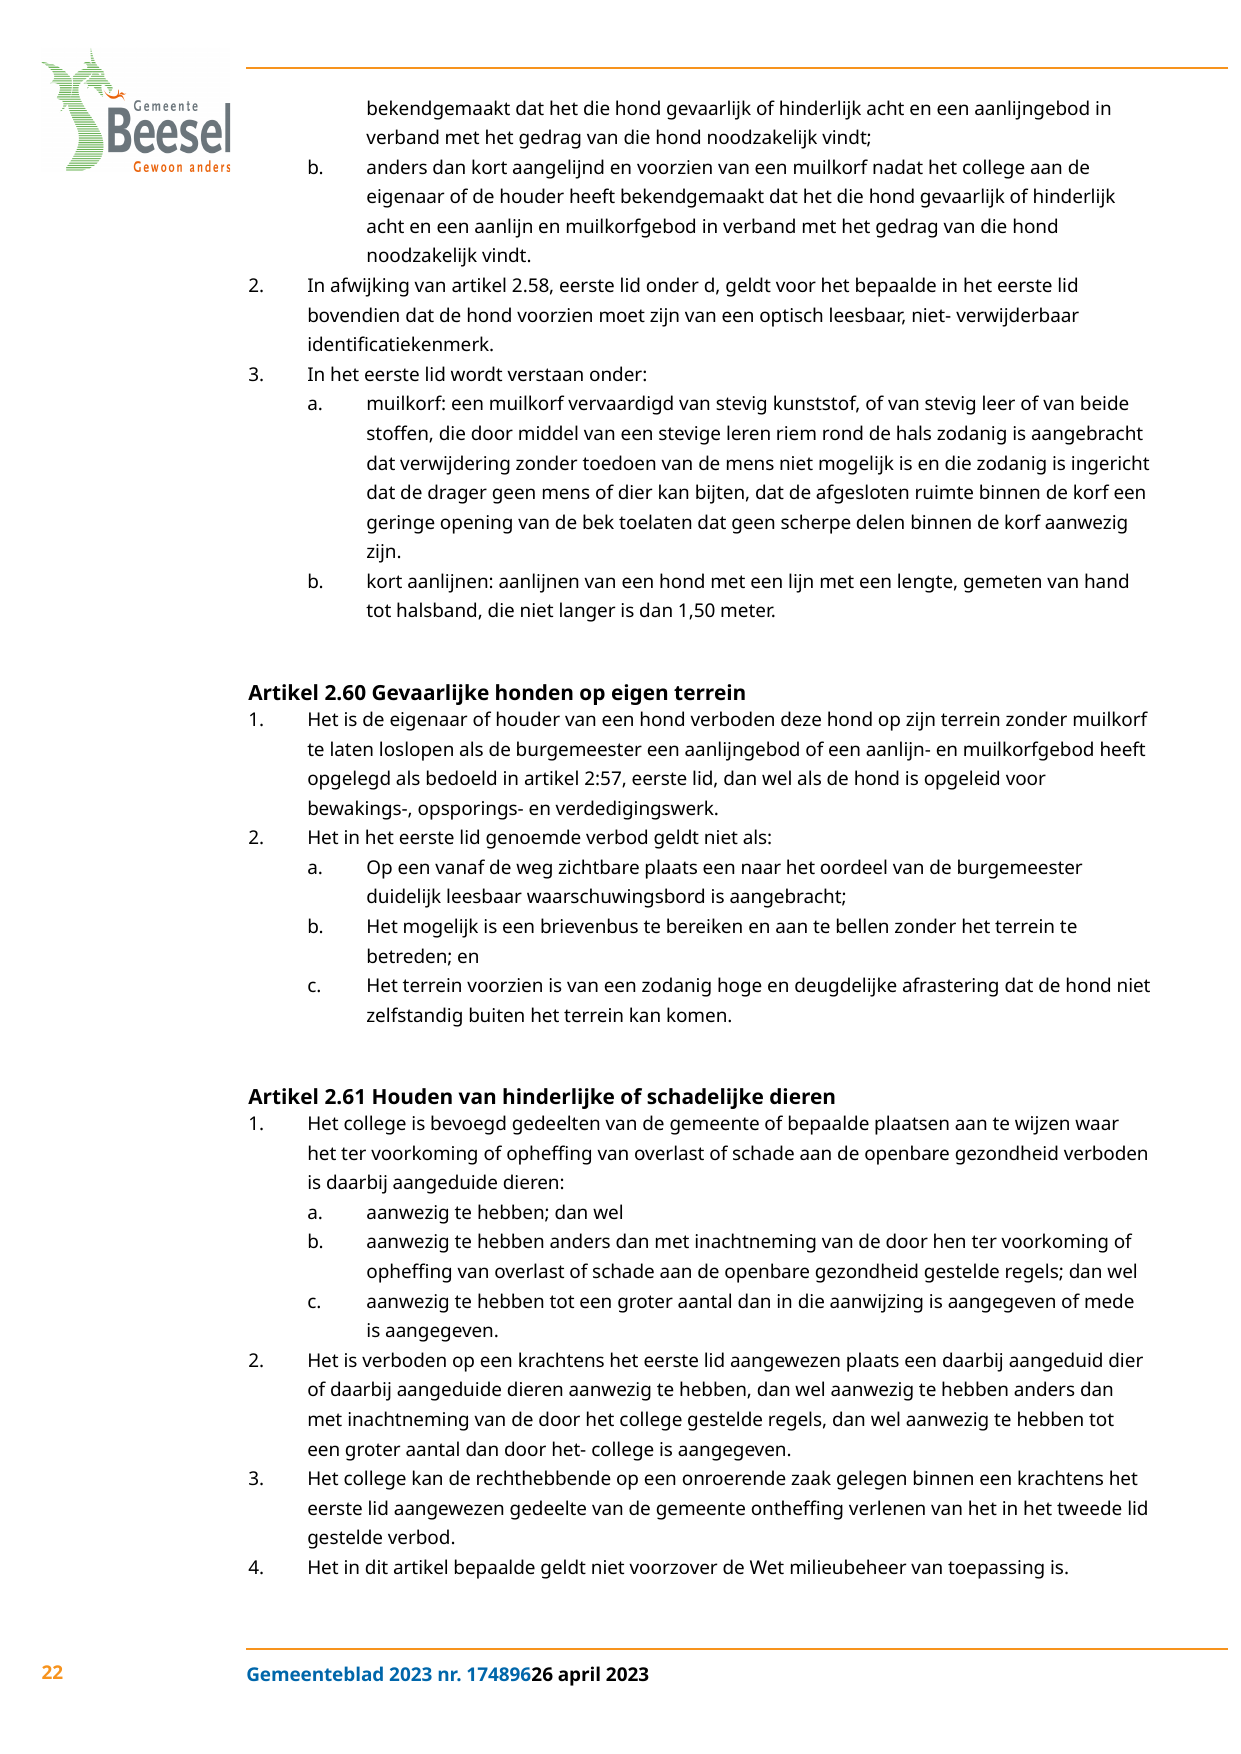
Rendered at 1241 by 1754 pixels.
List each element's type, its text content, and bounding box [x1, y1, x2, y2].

list aanwezig te hebben anders dan met inachtneming van de door hen ter voorkoming of opheffing van overlast of schade aan de openbare gezondheid gestelde regels; dan wel [307, 1229, 1152, 1284]
picture [41, 47, 231, 172]
list bekendgemaakt dat het die hond gevaarlijk of hinderlijk acht en een aanlijngebod in verband met het gedrag van die hond noodzakelijk vindt; [307, 95, 1152, 150]
text Artikel 2.60 Gevaarlijke honden op eigen terrein [248, 678, 1152, 706]
list Het in dit artikel bepaalde geldt niet voorzover de Wet milieubeheer van toepassing is. [248, 1554, 1152, 1580]
list kort aanlijnen: aanlijnen van een hond met een lijn met een lengte, gemeten van hand tot halsband, die niet langer is dan 1,50 meter. [307, 568, 1152, 623]
list Het college kan de rechthebbende op een onroerende zaak gelegen binnen een krachtens het eerste lid aangewezen gedeelte van de gemeente ontheffing verlenen van het in het tweede lid gestelde verbod. [248, 1465, 1152, 1550]
list aanwezig te hebben; dan wel [307, 1199, 1152, 1225]
list Het mogelijk is een brievenbus te bereiken en aan te bellen zonder het terrein te betreden; en [307, 913, 1152, 968]
list Het in het eerste lid genoemde verbod geldt niet als: [248, 824, 1152, 850]
list In het eerste lid wordt verstaan onder: [248, 361, 1152, 387]
list anders dan kort aangelijnd en voorzien van een muilkorf nadat het college aan de eigenaar of de houder heeft bekendgemaakt dat het die hond gevaarlijk of hinderlijk acht en een aanlijn en muilkorfgebod in verband met het gedrag van die hond noodzakelijk vindt. [307, 154, 1152, 268]
text Artikel 2.61 Houden van hinderlijke of schadelijke dieren [248, 1082, 1152, 1110]
list In afwijking van artikel 2.58, eerste lid onder d, geldt voor het bepaalde in het eerste lid bovendien dat de hond voorzien moet zijn van een optisch leesbaar, niet- verwijderbaar identificatiekenmerk. [248, 272, 1152, 357]
list aanwezig te hebben tot een groter aantal dan in die aanwijzing is aangegeven of mede is aangegeven. [307, 1288, 1152, 1343]
list Op een vanaf de weg zichtbare plaats een naar het oordeel van de burgemeester duidelijk leesbaar waarschuwingsbord is aangebracht; [307, 854, 1152, 909]
list Het is verboden op een krachtens het eerste lid aangewezen plaats een daarbij aangeduid dier of daarbij aangeduide dieren aanwezig te hebben, dan wel aanwezig te hebben anders dan met inachtneming van de door het college gestelde regels, dan wel aanwezig te hebben tot een groter aantal dan door het- college is aangegeven. [248, 1347, 1152, 1462]
list Het is de eigenaar of houder van een hond verboden deze hond op zijn terrein zonder muilkorf te laten loslopen als de burgemeester een aanlijngebod of een aanlijn- en muilkorfgebod heeft opgelegd als bedoeld in artikel 2:57, eerste lid, dan wel als de hond is opgeleid voor bewakings-, opsporings- en verdedigingswerk. [248, 706, 1152, 821]
list Het terrein voorzien is van een zodanig hoge en deugdelijke afrastering dat de hond niet zelfstandig buiten het terrein kan komen. [307, 972, 1152, 1028]
list Het college is bevoegd gedeelten van de gemeente of bepaalde plaatsen aan te wijzen waar het ter voorkoming of opheffing van overlast of schade aan de openbare gezondheid verboden is daarbij aangeduide dieren: [248, 1110, 1152, 1195]
list muilkorf: een muilkorf vervaardigd van stevig kunststof, of van stevig leer of van beide stoffen, die door middel van een stevige leren riem rond de hals zodanig is aangebracht dat verwijdering zonder toedoen van de mens niet mogelijk is en die zodanig is ingericht dat de drager geen mens of dier kan bijten, dat de afgesloten ruimte binnen de korf een geringe opening van de bek toelaten dat geen scherpe delen binnen de korf aanwezig zijn. [307, 391, 1152, 564]
